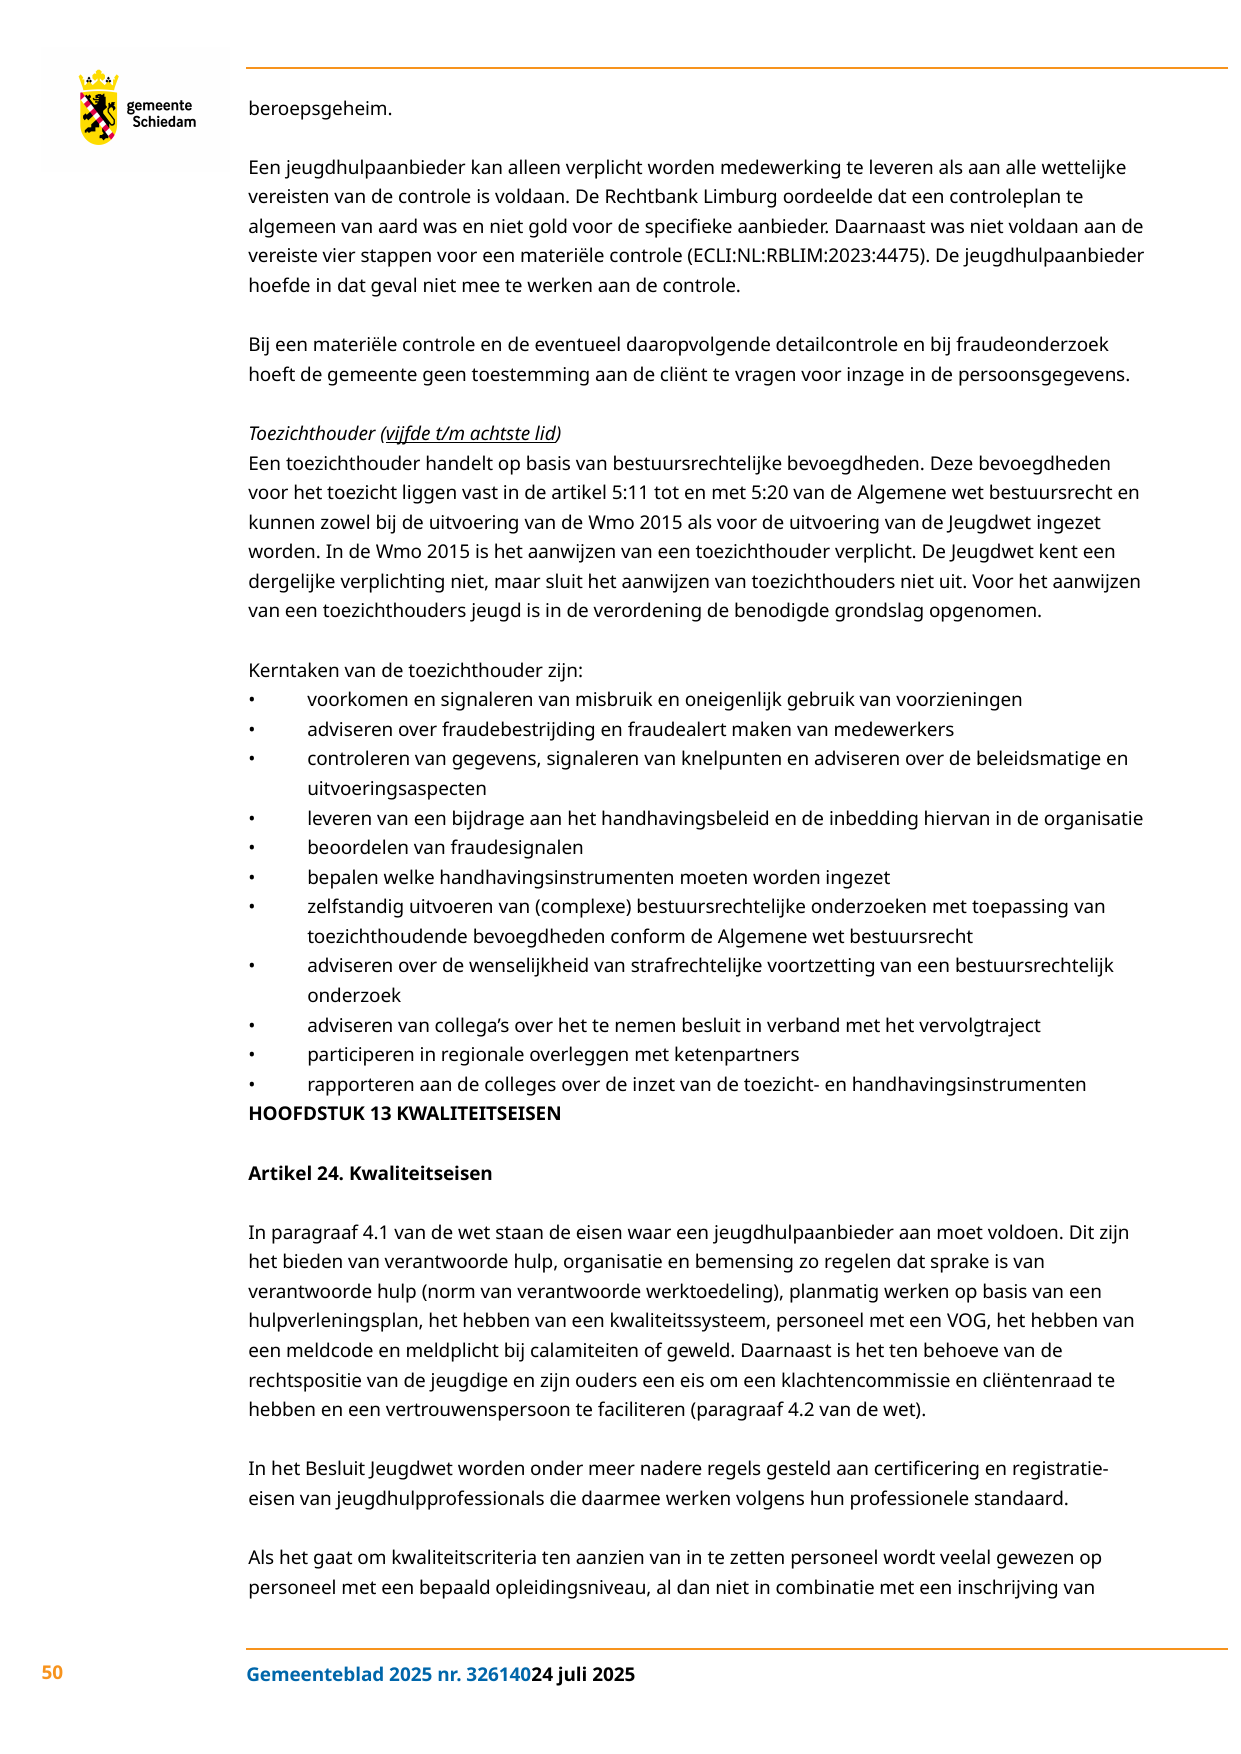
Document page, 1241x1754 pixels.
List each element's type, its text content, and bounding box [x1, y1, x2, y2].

text In paragraaf 4.1 van de wet staan de eisen waar een jeugdhulpaanbieder aan moet voldoen. Dit zijn het bieden van verantwoorde hulp, organisatie en bemensing zo regelen dat sprake is van verantwoorde hulp (norm van verantwoorde werktoedeling), planmatig werken op basis van een hulpverleningsplan, het hebben van een kwaliteitssysteem, personeel met een VOG, het hebben van een meldcode en meldplicht bij calamiteiten of geweld. Daarnaast is het ten behoeve van de rechtspositie van de jeugdige en zijn ouders een eis om een klachtencommissie en cliëntenraad te hebben en een vertrouwenspersoon te faciliteren (paragraaf 4.2 van de wet). [248, 1219, 1152, 1422]
list adviseren van collega’s over het te nemen besluit in verband met het vervolgtraject [248, 1012, 1152, 1038]
list zelfstandig uitvoeren van (complexe) bestuursrechtelijke onderzoeken met toepassing van toezichthoudende bevoegdheden conform de Algemene wet bestuursrecht [248, 893, 1152, 949]
list rapporteren aan de colleges over de inzet van de toezicht- en handhavingsinstrumenten [248, 1071, 1152, 1097]
text Artikel 24. Kwaliteitseisen [248, 1160, 1152, 1186]
text Een jeugdhulpaanbieder kan alleen verplicht worden medewerking te leveren als aan alle wettelijke vereisten van de controle is voldaan. De Rechtbank Limburg oordeelde dat een controleplan te algemeen van aard was en niet gold voor de specifieke aanbieder. Daarnaast was niet voldaan aan de vereiste vier stappen voor een materiële controle (ECLI:NL:RBLIM:2023:4475). De jeugdhulpaanbieder hoefde in dat geval niet mee te werken aan de controle. [248, 154, 1152, 298]
list controleren van gegevens, signaleren van knelpunten en adviseren over de beleidsmatige en uitvoeringsaspecten [248, 746, 1152, 801]
text Als het gaat om kwaliteitscriteria ten aanzien van in te zetten personeel wordt veelal gewezen op personeel met een bepaald opleidingsniveau, al dan niet in combinatie met een inschrijving van [248, 1544, 1152, 1600]
list participeren in regionale overleggen met ketenpartners [248, 1041, 1152, 1067]
list leveren van een bijdrage aan het handhavingsbeleid en de inbedding hiervan in de organisatie [248, 805, 1152, 831]
text Bij een materiële controle en de eventueel daaropvolgende detailcontrole en bij fraudeonderzoek hoeft de gemeente geen toestemming aan de cliënt te vragen voor inzage in de persoonsgegevens. [248, 331, 1152, 387]
text HOOFDSTUK 13 KWALITEITSEISEN [248, 1101, 1152, 1126]
list adviseren over fraudebestrijding en fraudealert maken van medewerkers [248, 716, 1152, 742]
picture [41, 47, 231, 172]
text Een toezichthouder handelt op basis van bestuursrechtelijke bevoegdheden. Deze bevoegdheden voor het toezicht liggen vast in de artikel 5:11 tot en met 5:20 van de Algemene wet bestuursrecht en kunnen zowel bij de uitvoering van de Wmo 2015 als voor de uitvoering van de Jeugdwet ingezet worden. In de Wmo 2015 is het aanwijzen van een toezichthouder verplicht. De Jeugdwet kent een dergelijke verplichting niet, maar sluit het aanwijzen van toezichthouders niet uit. Voor het aanwijzen van een toezichthouders jeugd is in de verordening de benodigde grondslag opgenomen. [248, 450, 1152, 623]
list adviseren over de wenselijkheid van strafrechtelijke voortzetting van een bestuursrechtelijk onderzoek [248, 953, 1152, 1008]
text Kerntaken van de toezichthouder zijn: [248, 657, 1152, 683]
text In het Besluit Jeugdwet worden onder meer nadere regels gesteld aan certificering en registratie-eisen van jeugdhulpprofessionals die daarmee werken volgens hun professionele standaard. [248, 1456, 1152, 1511]
list voorkomen en signaleren van misbruik en oneigenlijk gebruik van voorzieningen [248, 686, 1152, 712]
list bepalen welke handhavingsinstrumenten moeten worden ingezet [248, 864, 1152, 890]
list beoordelen van fraudesignalen [248, 834, 1152, 860]
text Toezichthouder (vijfde t/m achtste lid) [248, 420, 1152, 446]
text beroepsgeheim. [248, 95, 1152, 121]
